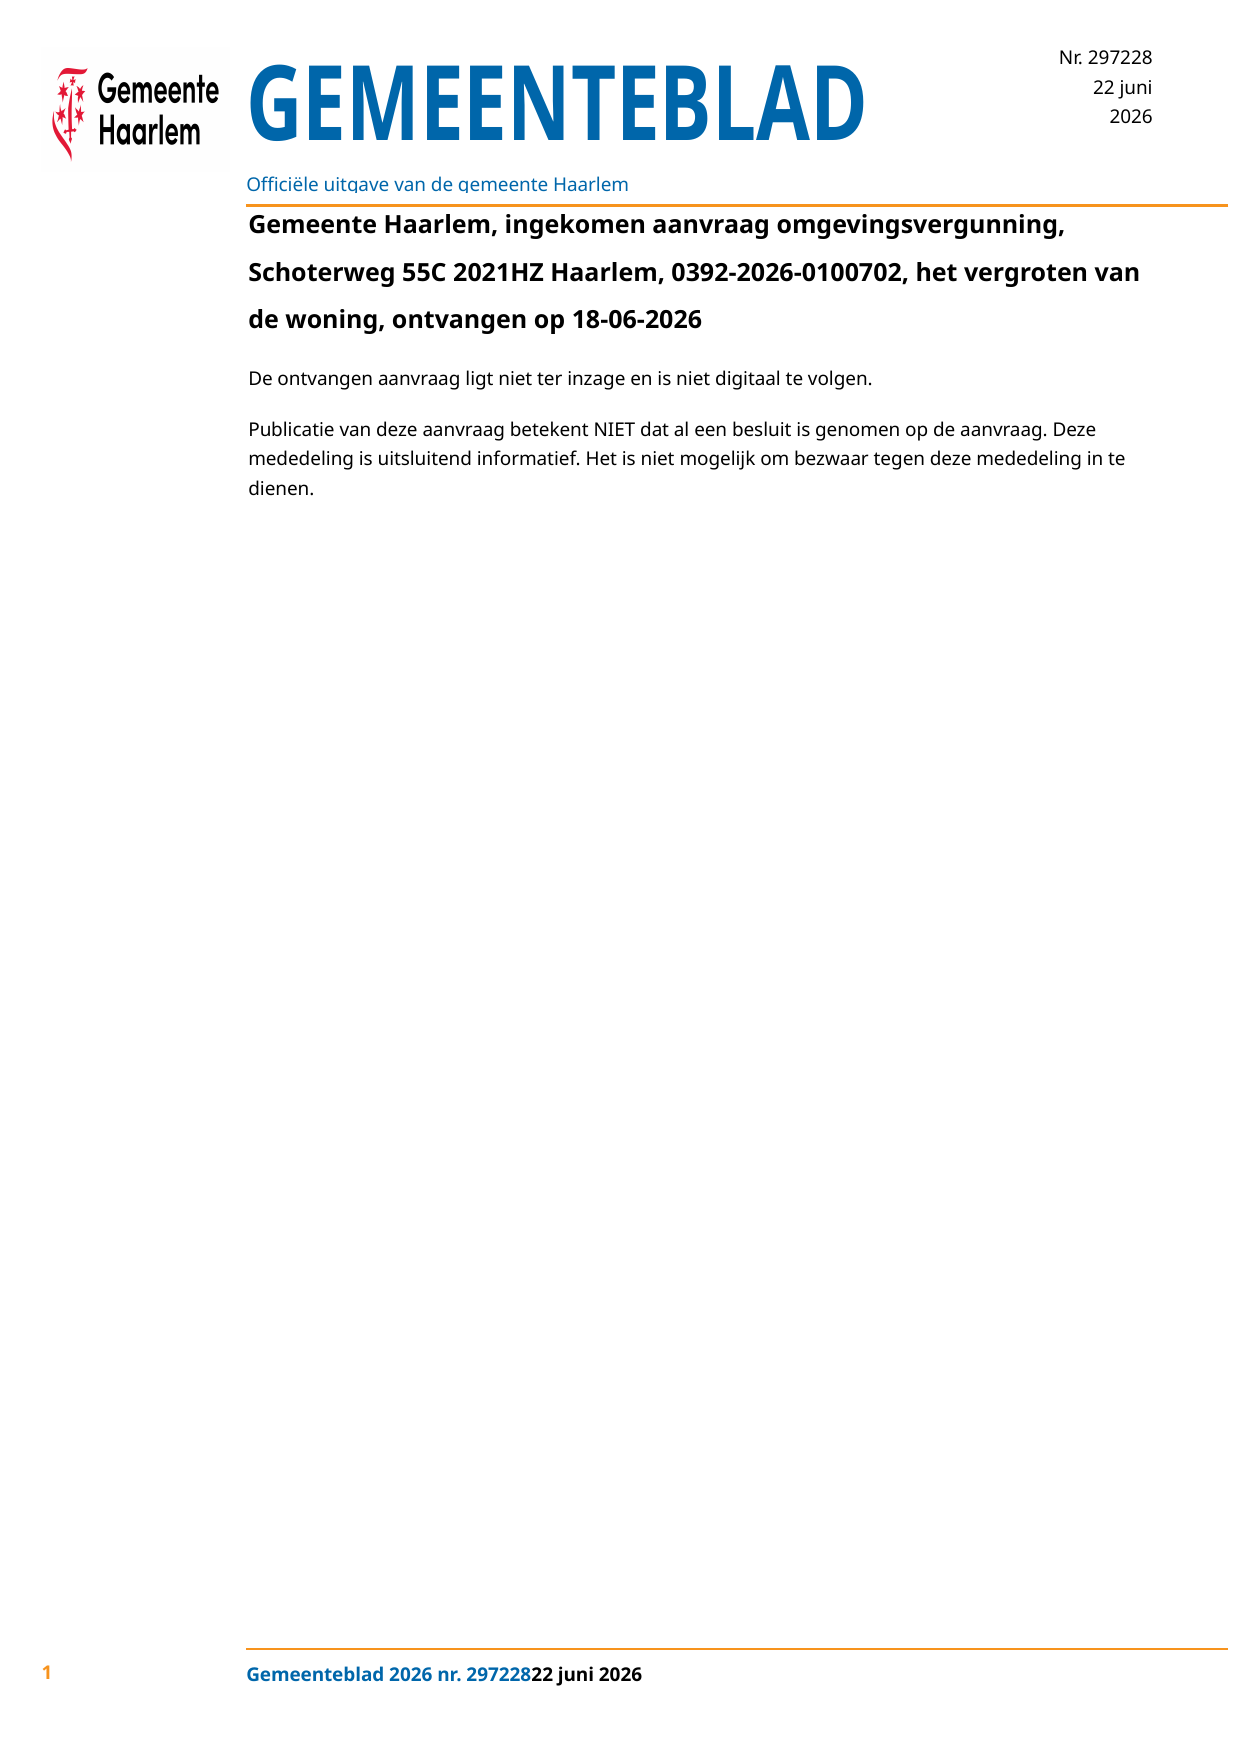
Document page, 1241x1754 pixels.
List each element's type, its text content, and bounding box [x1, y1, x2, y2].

picture [41, 47, 231, 172]
text Gemeente Haarlem, ingekomen aanvraag omgevingsvergunning, Schoterweg 55C 2021HZ Haarlem, 0392-2026-0100702, het vergroten van de woning, ontvangen op 18-06-2026 [248, 207, 1152, 336]
text Publicatie van deze aanvraag betekent NIET dat al een besluit is genomen op de aanvraag. Deze mededeling is uitsluitend informatief. Het is niet mogelijk om bezwaar tegen deze mededeling in te dienen. [248, 416, 1152, 501]
text De ontvangen aanvraag ligt niet ter inzage en is niet digitaal te volgen. [248, 366, 1152, 391]
